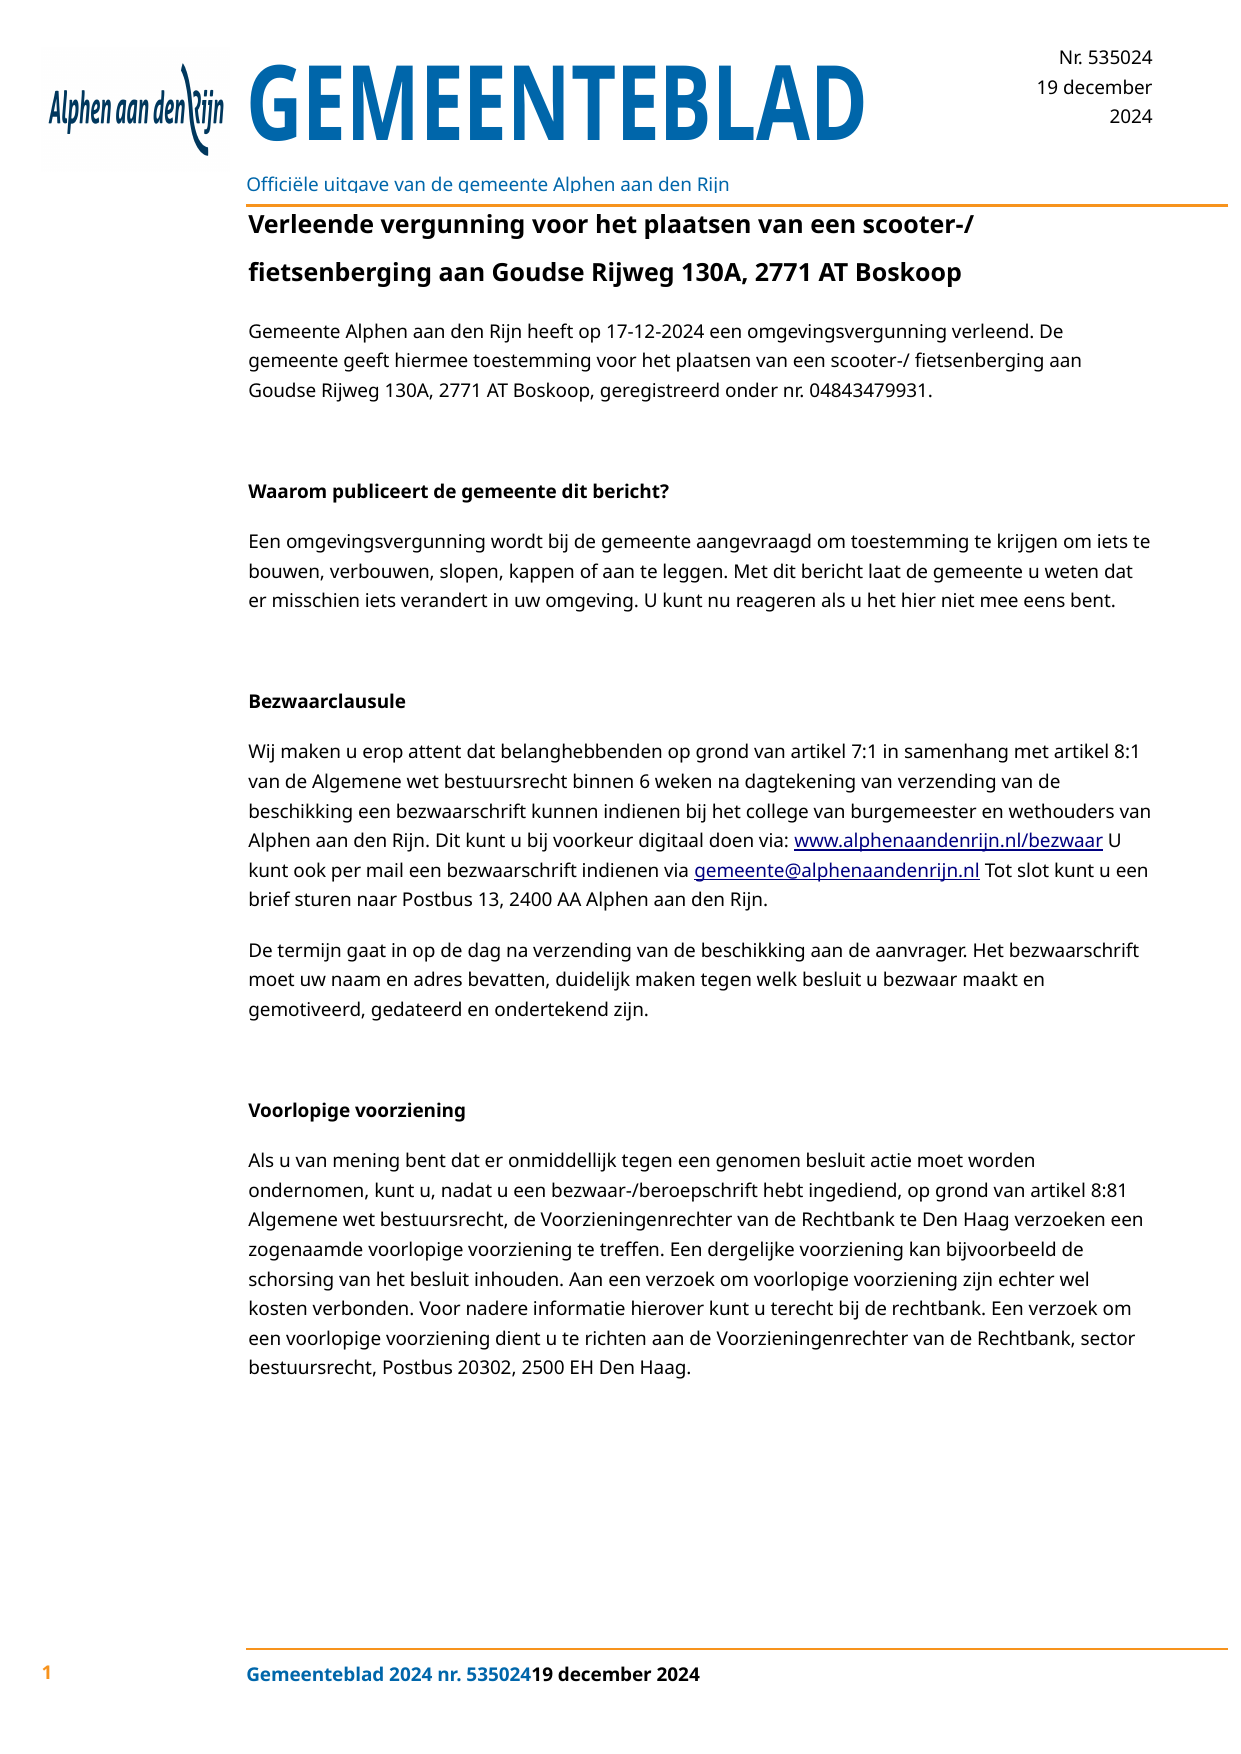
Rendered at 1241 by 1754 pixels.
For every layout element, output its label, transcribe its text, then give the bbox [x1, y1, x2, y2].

text Gemeente Alphen aan den Rijn heeft op 17-12-2024 een omgevingsvergunning verleend. De gemeente geeft hiermee toestemming voor het plaatsen van een scooter-/ fietsenberging aan Goudse Rijweg 130A, 2771 AT Boskoop, geregistreerd onder nr. 04843479931. [248, 318, 1152, 403]
text De termijn gaat in op de dag na verzending van de beschikking aan de aanvrager. Het bezwaarschrift moet uw naam en adres bevatten, duidelijk maken tegen welk besluit u bezwaar maakt en gemotiveerd, gedateerd en ondertekend zijn. [248, 937, 1152, 1022]
text Wij maken u erop attent dat belanghebbenden op grond van artikel 7:1 in samenhang met artikel 8:1 van de Algemene wet bestuursrecht binnen 6 weken na dagtekening van verzending van de beschikking een bezwaarschrift kunnen indienen bij het college van burgemeester en wethouders van Alphen aan den Rijn. Dit kunt u bij voorkeur digitaal doen via: www.alphenaandenrijn.nl/bezwaar U kunt ook per mail een bezwaarschrift indienen via gemeente@alphenaandenrijn.nl Tot slot kunt u een brief sturen naar Postbus 13, 2400 AA Alphen aan den Rijn. [248, 739, 1152, 912]
picture [41, 47, 231, 172]
text Voorlopige voorziening [248, 1097, 1152, 1123]
text Verleende vergunning voor het plaatsen van een scooter-/ fietsenberging aan Goudse Rijweg 130A, 2771 AT Boskoop [248, 207, 1152, 288]
text Een omgevingsvergunning wordt bij de gemeente aangevraagd om toestemming te krijgen om iets te bouwen, verbouwen, slopen, kappen of aan te leggen. Met dit bericht laat de gemeente u weten dat er misschien iets verandert in uw omgeving. U kunt nu reageren als u het hier niet mee eens bent. [248, 528, 1152, 613]
text Als u van mening bent dat er onmiddellijk tegen een genomen besluit actie moet worden ondernomen, kunt u, nadat u een bezwaar-/beroepschrift hebt ingediend, op grond van artikel 8:81 Algemene wet bestuursrecht, de Voorzieningenrechter van de Rechtbank te Den Haag verzoeken een zogenaamde voorlopige voorziening te treffen. Een dergelijke voorziening kan bijvoorbeeld de schorsing van het besluit inhouden. Aan een verzoek om voorlopige voorziening zijn echter wel kosten verbonden. Voor nadere informatie hierover kunt u terecht bij de rechtbank. Een verzoek om een voorlopige voorziening dient u te richten aan de Voorzieningenrechter van de Rechtbank, sector bestuursrecht, Postbus 20302, 2500 EH Den Haag. [248, 1147, 1152, 1380]
text Waarom publiceert de gemeente dit bericht? [248, 478, 1152, 504]
text Bezwaarclausule [248, 688, 1152, 714]
